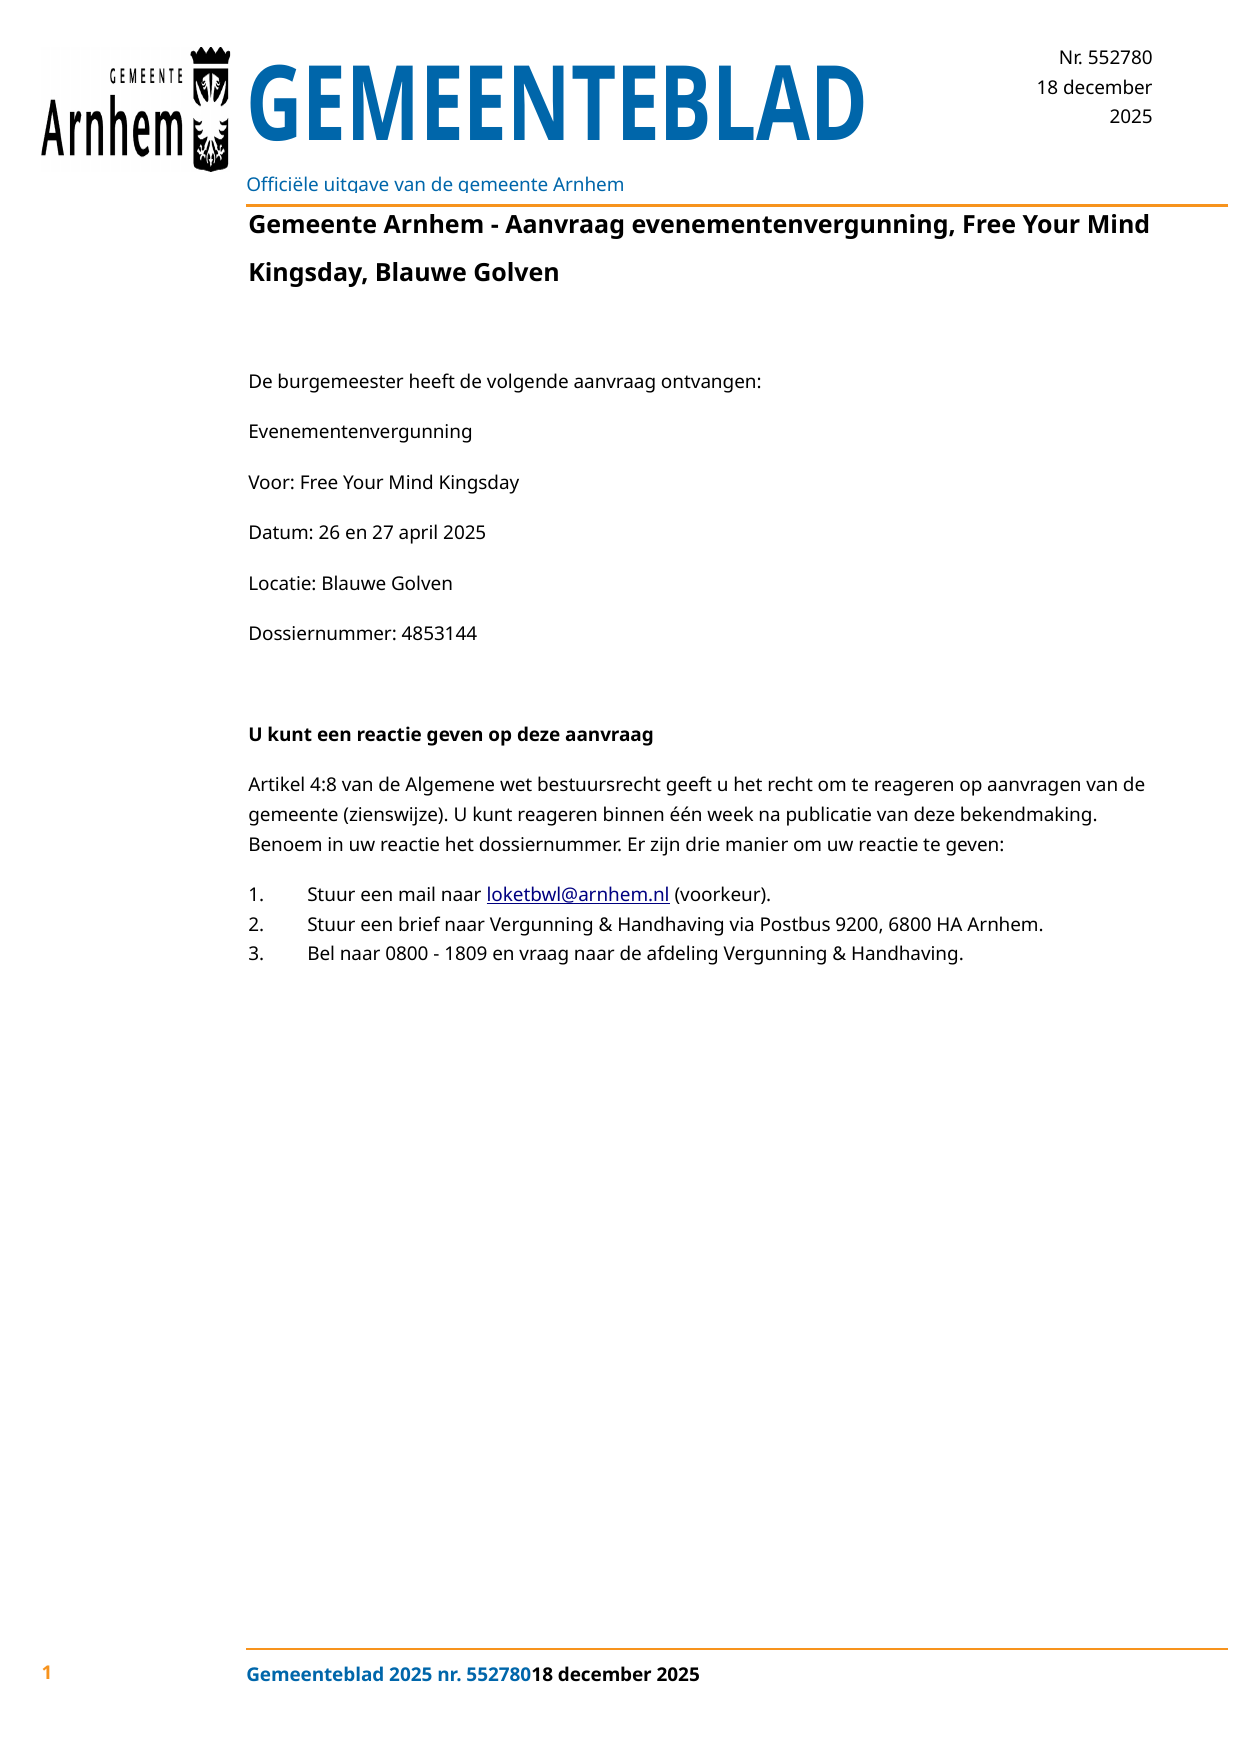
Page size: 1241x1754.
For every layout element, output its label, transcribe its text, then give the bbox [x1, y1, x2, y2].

text Artikel 4:8 van de Algemene wet bestuursrecht geeft u het recht om te reageren op aanvragen van de gemeente (zienswijze). U kunt reageren binnen één week na publicatie van deze bekendmaking. Benoem in uw reactie het dossiernummer. Er zijn drie manier om uw reactie te geven: [248, 772, 1152, 857]
list Bel naar 0800 - 1809 en vraag naar de afdeling Vergunning & Handhaving. [248, 940, 1152, 966]
text U kunt een reactie geven op deze aanvraag [248, 721, 1152, 747]
text Dossiernummer: 4853144 [248, 620, 1152, 646]
text De burgemeester heeft de volgende aanvraag ontvangen: [248, 368, 1152, 394]
text Datum: 26 en 27 april 2025 [248, 519, 1152, 545]
picture [41, 47, 231, 172]
text Gemeente Arnhem - Aanvraag evenementenvergunning, Free Your Mind Kingsday, Blauwe Golven [248, 207, 1152, 288]
text Voor: Free Your Mind Kingsday [248, 469, 1152, 495]
list Stuur een brief naar Vergunning & Handhaving via Postbus 9200, 6800 HA Arnhem. [248, 911, 1152, 937]
text Locatie: Blauwe Golven [248, 570, 1152, 596]
text Evenementenvergunning [248, 419, 1152, 444]
list Stuur een mail naar loketbwl@arnhem.nl (voorkeur). [248, 881, 1152, 907]
